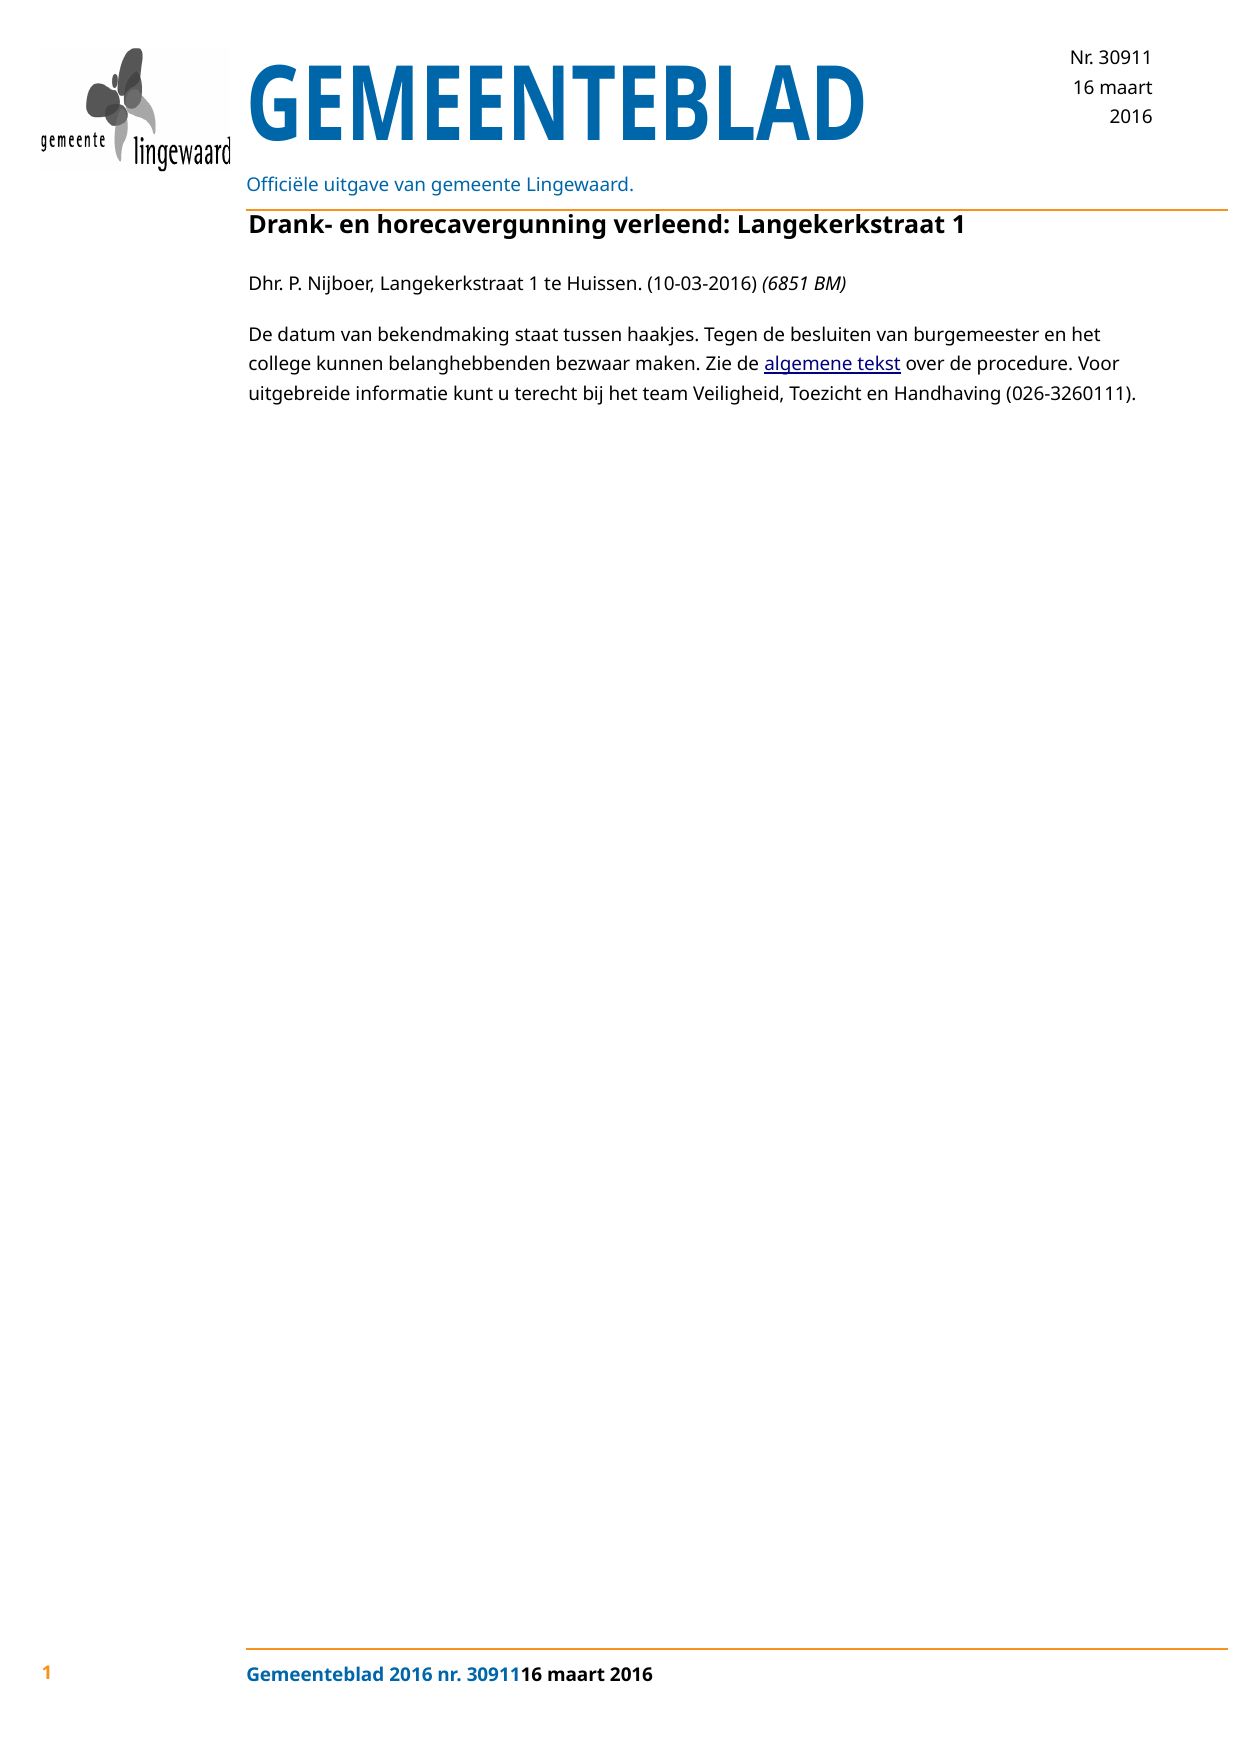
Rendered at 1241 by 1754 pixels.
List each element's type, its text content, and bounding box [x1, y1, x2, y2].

text Drank- en horecavergunning verleend: Langekerkstraat 1 [248, 211, 1152, 241]
text De datum van bekendmaking staat tussen haakjes. Tegen de besluiten van burgemeester en het college kunnen belanghebbenden bezwaar maken. Zie de algemene tekst over de procedure. Voor uitgebreide informatie kunt u terecht bij het team Veiligheid, Toezicht en Handhaving (026-3260111). [248, 321, 1152, 406]
text Dhr. P. Nijboer, Langekerkstraat 1 te Huissen. (10-03-2016) (6851 BM) [248, 270, 1152, 296]
picture [41, 47, 231, 172]
